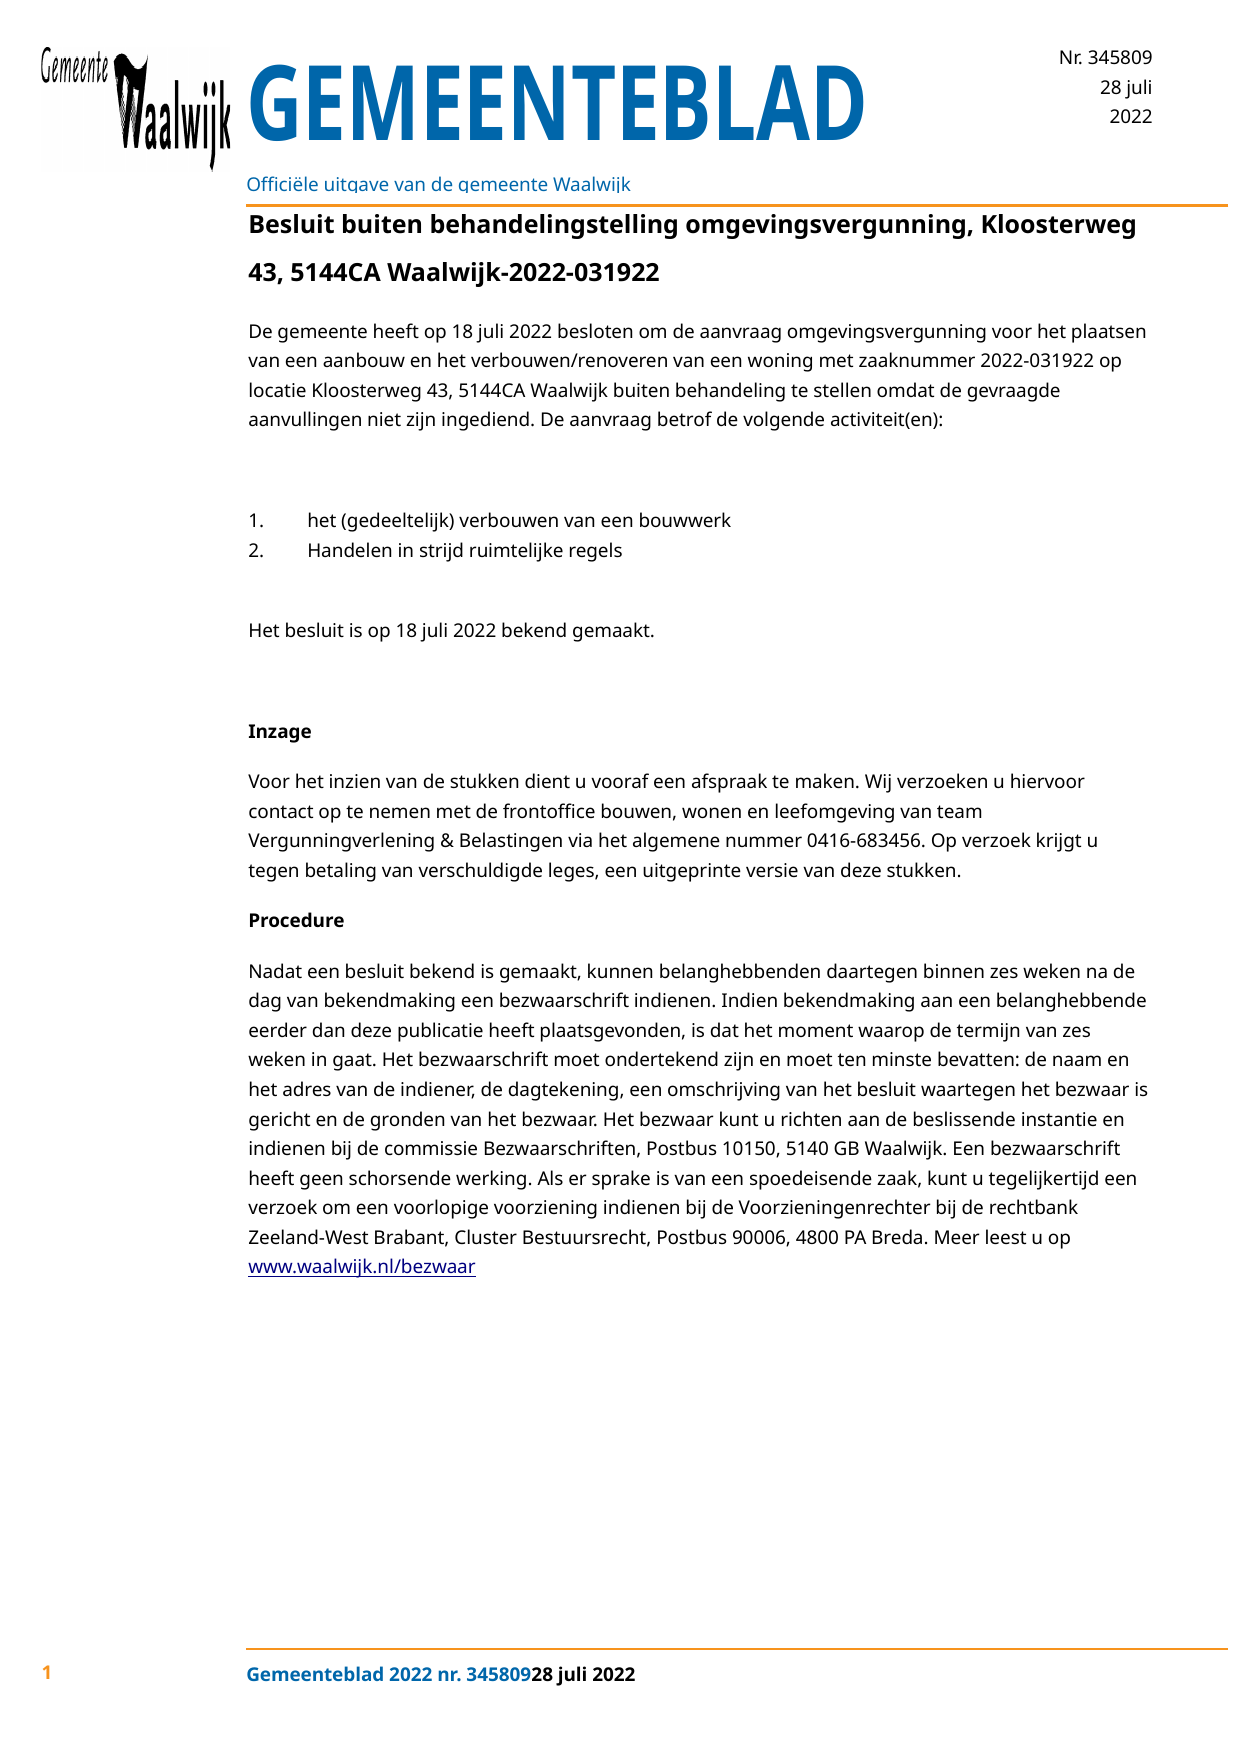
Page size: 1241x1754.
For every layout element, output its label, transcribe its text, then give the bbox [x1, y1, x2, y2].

text Voor het inzien van de stukken dient u vooraf een afspraak te maken. Wij verzoeken u hiervoor contact op te nemen met de frontoffice bouwen, wonen en leefomgeving van team Vergunningverlening & Belastingen via het algemene nummer 0416-683456. Op verzoek krijgt u tegen betaling van verschuldigde leges, een uitgeprinte versie van deze stukken. [248, 768, 1152, 883]
text Nadat een besluit bekend is gemaakt, kunnen belanghebbenden daartegen binnen zes weken na de dag van bekendmaking een bezwaarschrift indienen. Indien bekendmaking aan een belanghebbende eerder dan deze publicatie heeft plaatsgevonden, is dat het moment waarop de termijn van zes weken in gaat. Het bezwaarschrift moet ondertekend zijn en moet ten minste bevatten: de naam en het adres van de indiener, de dagtekening, een omschrijving van het besluit waartegen het bezwaar is gericht en de gronden van het bezwaar. Het bezwaar kunt u richten aan de beslissende instantie en indienen bij de commissie Bezwaarschriften, Postbus 10150, 5140 GB Waalwijk. Een bezwaarschrift heeft geen schorsende werking. Als er sprake is van een spoedeisende zaak, kunt u tegelijkertijd een verzoek om een voorlopige voorziening indienen bij de Voorzieningenrechter bij de rechtbank Zeeland-West Brabant, Cluster Bestuursrecht, Postbus 90006, 4800 PA Breda. Meer leest u op www.waalwijk.nl/bezwaar [248, 958, 1152, 1279]
picture [41, 47, 231, 172]
text Inzage [248, 718, 1152, 744]
text Het besluit is op 18 juli 2022 bekend gemaakt. [248, 617, 1152, 643]
text Procedure [248, 907, 1152, 933]
text Besluit buiten behandelingstelling omgevingsvergunning, Kloosterweg 43, 5144CA Waalwijk-2022-031922 [248, 207, 1152, 288]
list het (gedeeltelijk) verbouwen van een bouwwerk [248, 507, 1152, 533]
list Handelen in strijd ruimtelijke regels [248, 537, 1152, 563]
text De gemeente heeft op 18 juli 2022 besloten om de aanvraag omgevingsvergunning voor het plaatsen van een aanbouw en het verbouwen/renoveren van een woning met zaaknummer 2022-031922 op locatie Kloosterweg 43, 5144CA Waalwijk buiten behandeling te stellen omdat de gevraagde aanvullingen niet zijn ingediend. De aanvraag betrof de volgende activiteit(en): [248, 318, 1152, 432]
